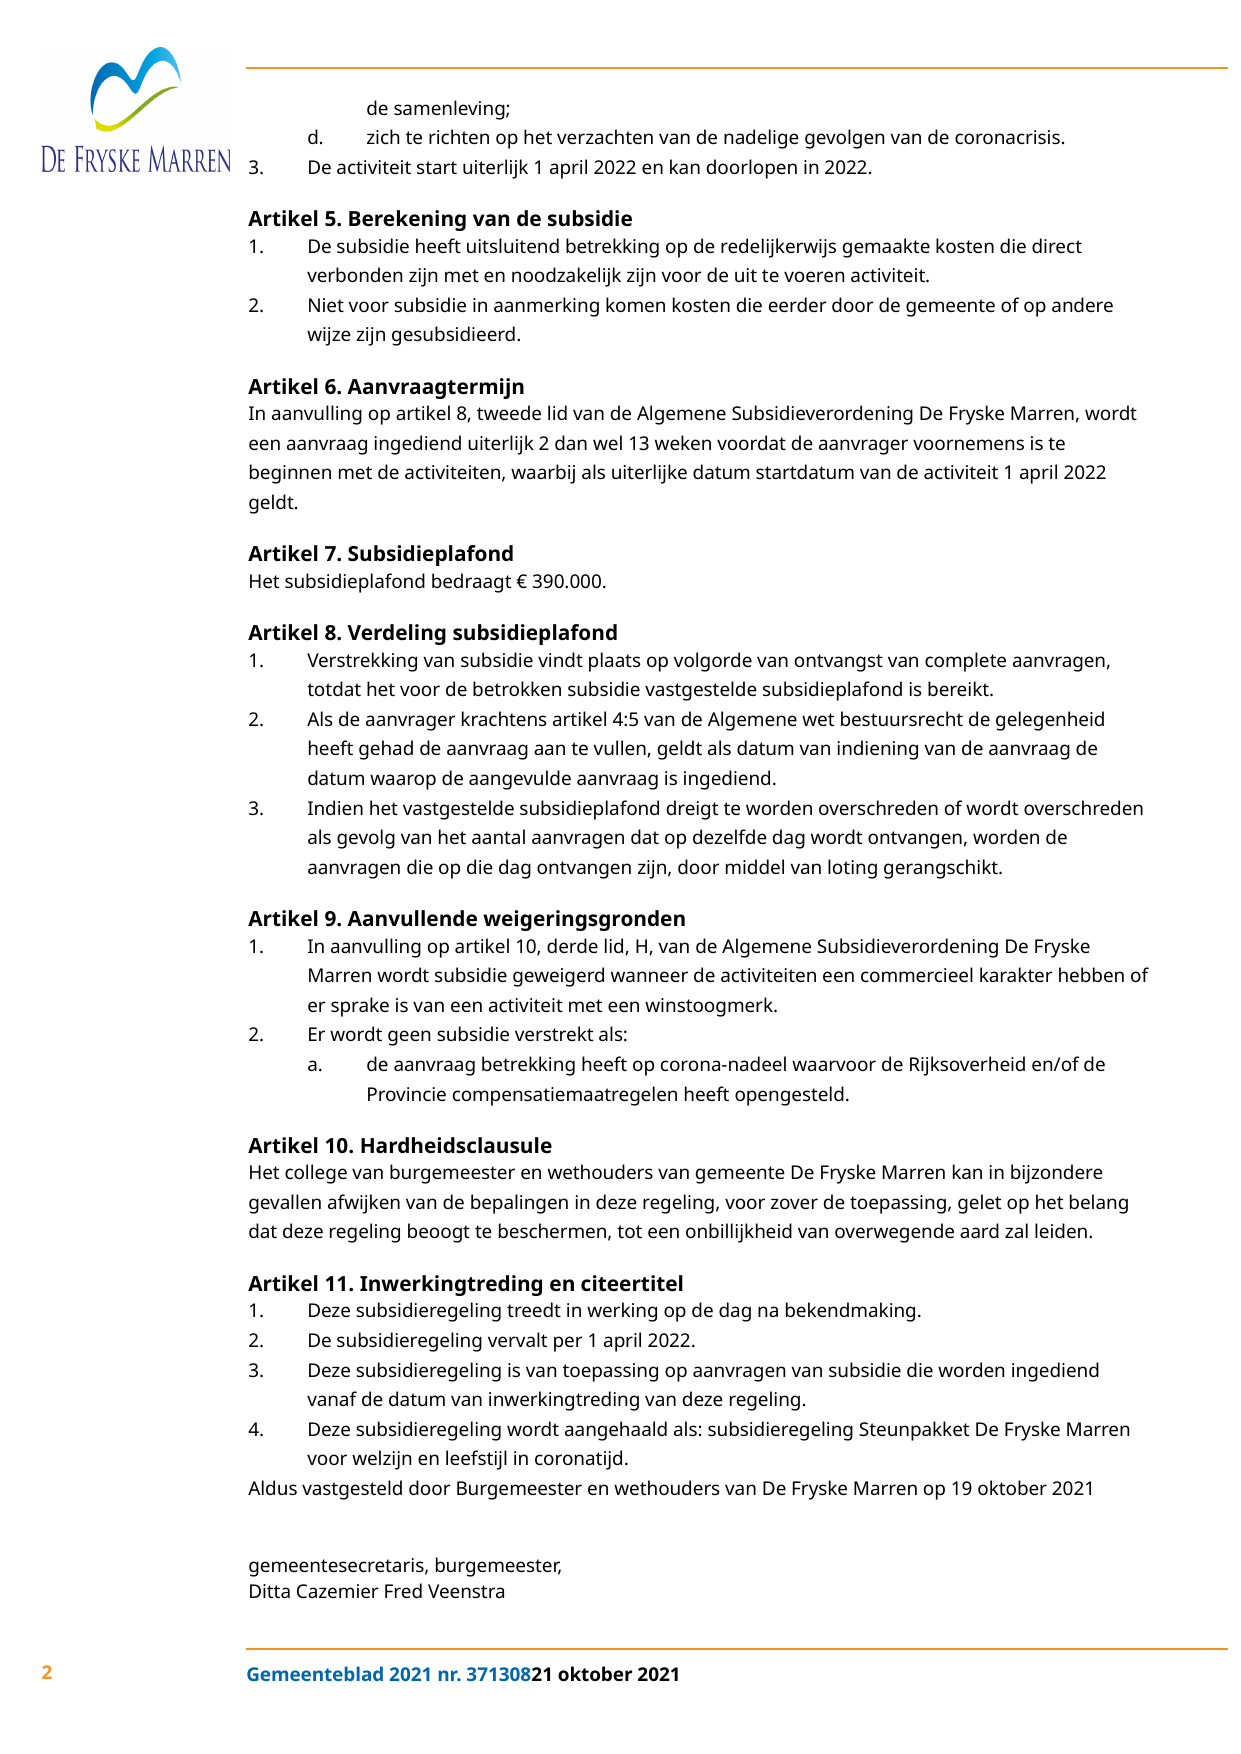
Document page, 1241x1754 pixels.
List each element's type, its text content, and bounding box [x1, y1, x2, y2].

text Artikel 6. Aanvraagtermijn [248, 372, 1152, 400]
text Artikel 9. Aanvullende weigeringsgronden [248, 904, 1152, 933]
list De activiteit start uiterlijk 1 april 2022 en kan doorlopen in 2022. [248, 154, 1152, 180]
list Verstrekking van subsidie vindt plaats op volgorde van ontvangst van complete aanvragen, totdat het voor de betrokken subsidie vastgestelde subsidieplafond is bereikt. [248, 647, 1152, 702]
list de samenleving; [307, 95, 1152, 121]
list De subsidie heeft uitsluitend betrekking op de redelijkerwijs gemaakte kosten die direct verbonden zijn met en noodzakelijk zijn voor de uit te voeren activiteit. [248, 233, 1152, 288]
text Artikel 8. Verdeling subsidieplafond [248, 618, 1152, 647]
text gemeentesecretaris, burgemeester, [248, 1552, 1152, 1578]
list Als de aanvrager krachtens artikel 4:5 van de Algemene wet bestuursrecht de gelegenheid heeft gehad de aanvraag aan te vullen, geldt als datum van indiening van de aanvraag de datum waarop de aangevulde aanvraag is ingediend. [248, 706, 1152, 791]
list de aanvraag betrekking heeft op corona-nadeel waarvoor de Rijksoverheid en/of de Provincie compensatiemaatregelen heeft opengesteld. [307, 1051, 1152, 1106]
list De subsidieregeling vervalt per 1 april 2022. [248, 1327, 1152, 1353]
picture [41, 47, 231, 172]
list Deze subsidieregeling treedt in werking op de dag na bekendmaking. [248, 1298, 1152, 1323]
text Aldus vastgesteld door Burgemeester en wethouders van De Fryske Marren op 19 oktober 2021 [248, 1475, 1152, 1501]
list Indien het vastgestelde subsidieplafond dreigt te worden overschreden of wordt overschreden als gevolg van het aantal aanvragen dat op dezelfde dag wordt ontvangen, worden de aanvragen die op die dag ontvangen zijn, door middel van loting gerangschikt. [248, 795, 1152, 880]
list In aanvulling op artikel 10, derde lid, H, van de Algemene Subsidieverordening De Fryske Marren wordt subsidie geweigerd wanneer de activiteiten een commercieel karakter hebben of er sprake is van een activiteit met een winstoogmerk. [248, 933, 1152, 1018]
text Artikel 7. Subsidieplafond [248, 539, 1152, 568]
text Artikel 10. Hardheidsclausule [248, 1131, 1152, 1159]
list Deze subsidieregeling is van toepassing op aanvragen van subsidie die worden ingediend vanaf de datum van inwerkingtreding van deze regeling. [248, 1357, 1152, 1412]
text Ditta Cazemier Fred Veenstra [248, 1578, 1152, 1604]
list Deze subsidieregeling wordt aangehaald als: subsidieregeling Steunpakket De Fryske Marren voor welzijn en leefstijl in coronatijd. [248, 1416, 1152, 1471]
text In aanvulling op artikel 8, tweede lid van de Algemene Subsidieverordening De Fryske Marren, wordt een aanvraag ingediend uiterlijk 2 dan wel 13 weken voordat de aanvrager voornemens is te beginnen met de activiteiten, waarbij als uiterlijke datum startdatum van de activiteit 1 april 2022 geldt. [248, 400, 1152, 515]
text Het college van burgemeester en wethouders van gemeente De Fryske Marren kan in bijzondere gevallen afwijken van de bepalingen in deze regeling, voor zover de toepassing, gelet op het belang dat deze regeling beoogt te beschermen, tot een onbillijkheid van overwegende aard zal leiden. [248, 1159, 1152, 1244]
list zich te richten op het verzachten van de nadelige gevolgen van de coronacrisis. [307, 124, 1152, 150]
text Het subsidieplafond bedraagt € 390.000. [248, 568, 1152, 594]
list Er wordt geen subsidie verstrekt als: [248, 1022, 1152, 1047]
list Niet voor subsidie in aanmerking komen kosten die eerder door de gemeente of op andere wijze zijn gesubsidieerd. [248, 292, 1152, 347]
text Artikel 11. Inwerkingtreding en citeertitel [248, 1269, 1152, 1298]
text Artikel 5. Berekening van de subsidie [248, 204, 1152, 233]
